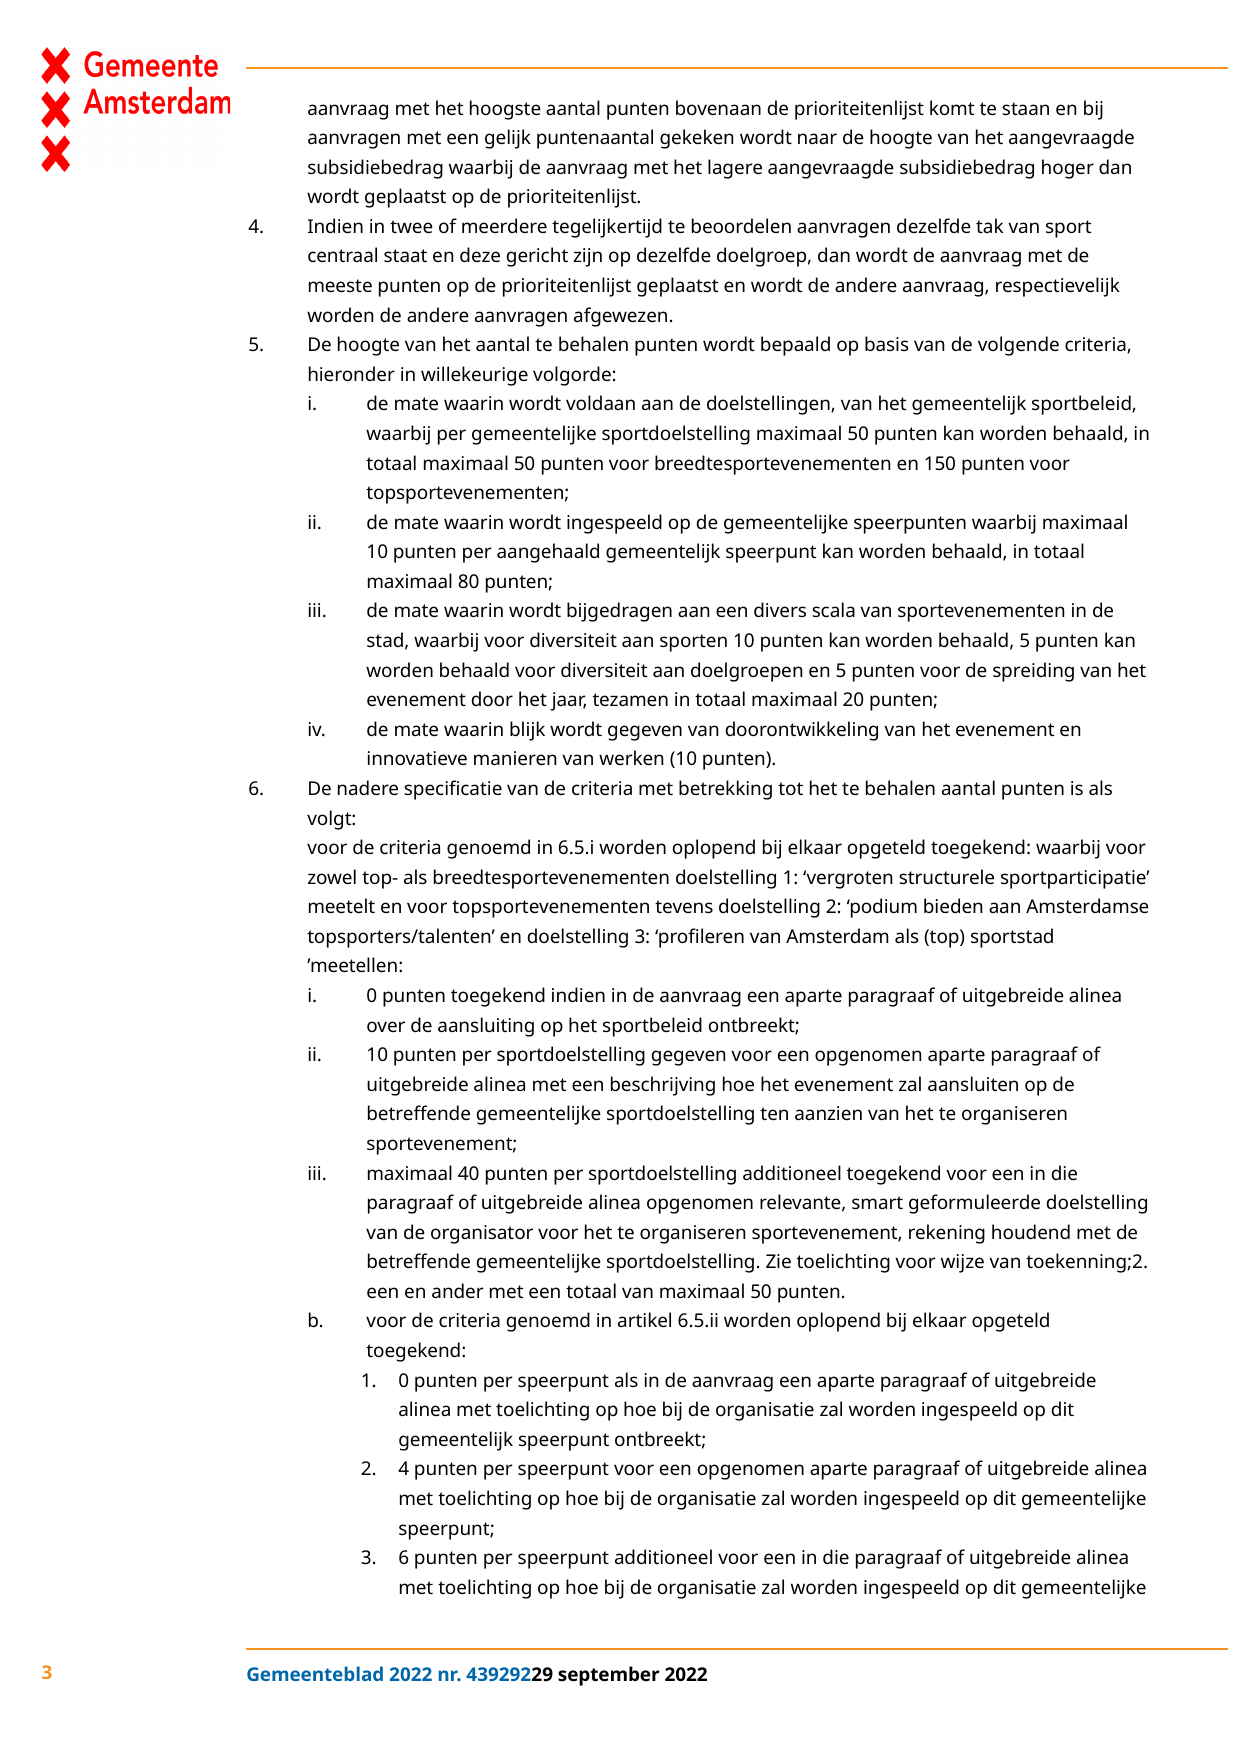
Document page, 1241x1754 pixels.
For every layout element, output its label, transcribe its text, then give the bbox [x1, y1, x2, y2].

list 10 punten per sportdoelstelling gegeven voor een opgenomen aparte paragraaf of uitgebreide alinea met een beschrijving hoe het evenement zal aansluiten op de betreffende gemeentelijke sportdoelstelling ten aanzien van het te organiseren sportevenement; [307, 1041, 1152, 1156]
list voor de criteria genoemd in 6.5.i worden oplopend bij elkaar opgeteld toegekend: waarbij voor zowel top- als breedtesportevenementen doelstelling 1: ‘vergroten structurele sportparticipatie’ meetelt en voor topsportevenementen tevens doelstelling 2: ‘podium bieden aan Amsterdamse topsporters/talenten’ en doelstelling 3: ‘profileren van Amsterdam als (top) sportstad ’meetellen: [248, 834, 1152, 978]
list de mate waarin wordt voldaan aan de doelstellingen, van het gemeentelijk sportbeleid, waarbij per gemeentelijke sportdoelstelling maximaal 50 punten kan worden behaald, in totaal maximaal 50 punten voor breedtesportevenementen en 150 punten voor topsportevenementen; [307, 391, 1152, 505]
list de mate waarin blijk wordt gegeven van doorontwikkeling van het evenement en innovatieve manieren van werken (10 punten). [307, 716, 1152, 771]
list voor de criteria genoemd in artikel 6.5.ii worden oplopend bij elkaar opgeteld toegekend: [307, 1308, 1152, 1363]
picture [41, 47, 231, 172]
list de mate waarin wordt bijgedragen aan een divers scala van sportevenementen in de stad, waarbij voor diversiteit aan sporten 10 punten kan worden behaald, 5 punten kan worden behaald voor diversiteit aan doelgroepen en 5 punten voor de spreiding van het evenement door het jaar, tezamen in totaal maximaal 20 punten; [307, 598, 1152, 712]
list 6 punten per speerpunt additioneel voor een in die paragraaf of uitgebreide alinea met toelichting op hoe bij de organisatie zal worden ingespeeld op dit gemeentelijke [361, 1544, 1152, 1600]
list 4 punten per speerpunt voor een opgenomen aparte paragraaf of uitgebreide alinea met toelichting op hoe bij de organisatie zal worden ingespeeld op dit gemeentelijke speerpunt; [361, 1456, 1152, 1541]
list Indien in twee of meerdere tegelijkertijd te beoordelen aanvragen dezelfde tak van sport centraal staat en deze gericht zijn op dezelfde doelgroep, dan wordt de aanvraag met de meeste punten op de prioriteitenlijst geplaatst en wordt de andere aanvraag, respectievelijk worden de andere aanvragen afgewezen. [248, 213, 1152, 328]
list een en ander met een totaal van maximaal 50 punten. [307, 1278, 1152, 1304]
list 0 punten per speerpunt als in de aanvraag een aparte paragraaf of uitgebreide alinea met toelichting op hoe bij de organisatie zal worden ingespeeld op dit gemeentelijk speerpunt ontbreekt; [361, 1367, 1152, 1452]
list maximaal 40 punten per sportdoelstelling additioneel toegekend voor een in die paragraaf of uitgebreide alinea opgenomen relevante, smart geformuleerde doelstelling van de organisator voor het te organiseren sportevenement, rekening houdend met de betreffende gemeentelijke sportdoelstelling. Zie toelichting voor wijze van toekenning;2. [307, 1160, 1152, 1274]
list De hoogte van het aantal te behalen punten wordt bepaald op basis van de volgende criteria, hieronder in willekeurige volgorde: [248, 331, 1152, 387]
list aanvraag met het hoogste aantal punten bovenaan de prioriteitenlijst komt te staan en bij aanvragen met een gelijk puntenaantal gekeken wordt naar de hoogte van het aangevraagde subsidiebedrag waarbij de aanvraag met het lagere aangevraagde subsidiebedrag hoger dan wordt geplaatst op de prioriteitenlijst. [248, 95, 1152, 209]
list 0 punten toegekend indien in de aanvraag een aparte paragraaf of uitgebreide alinea over de aansluiting op het sportbeleid ontbreekt; [307, 982, 1152, 1038]
list de mate waarin wordt ingespeeld op de gemeentelijke speerpunten waarbij maximaal 10 punten per aangehaald gemeentelijk speerpunt kan worden behaald, in totaal maximaal 80 punten; [307, 509, 1152, 594]
list De nadere specificatie van de criteria met betrekking tot het te behalen aantal punten is als volgt: [248, 775, 1152, 831]
